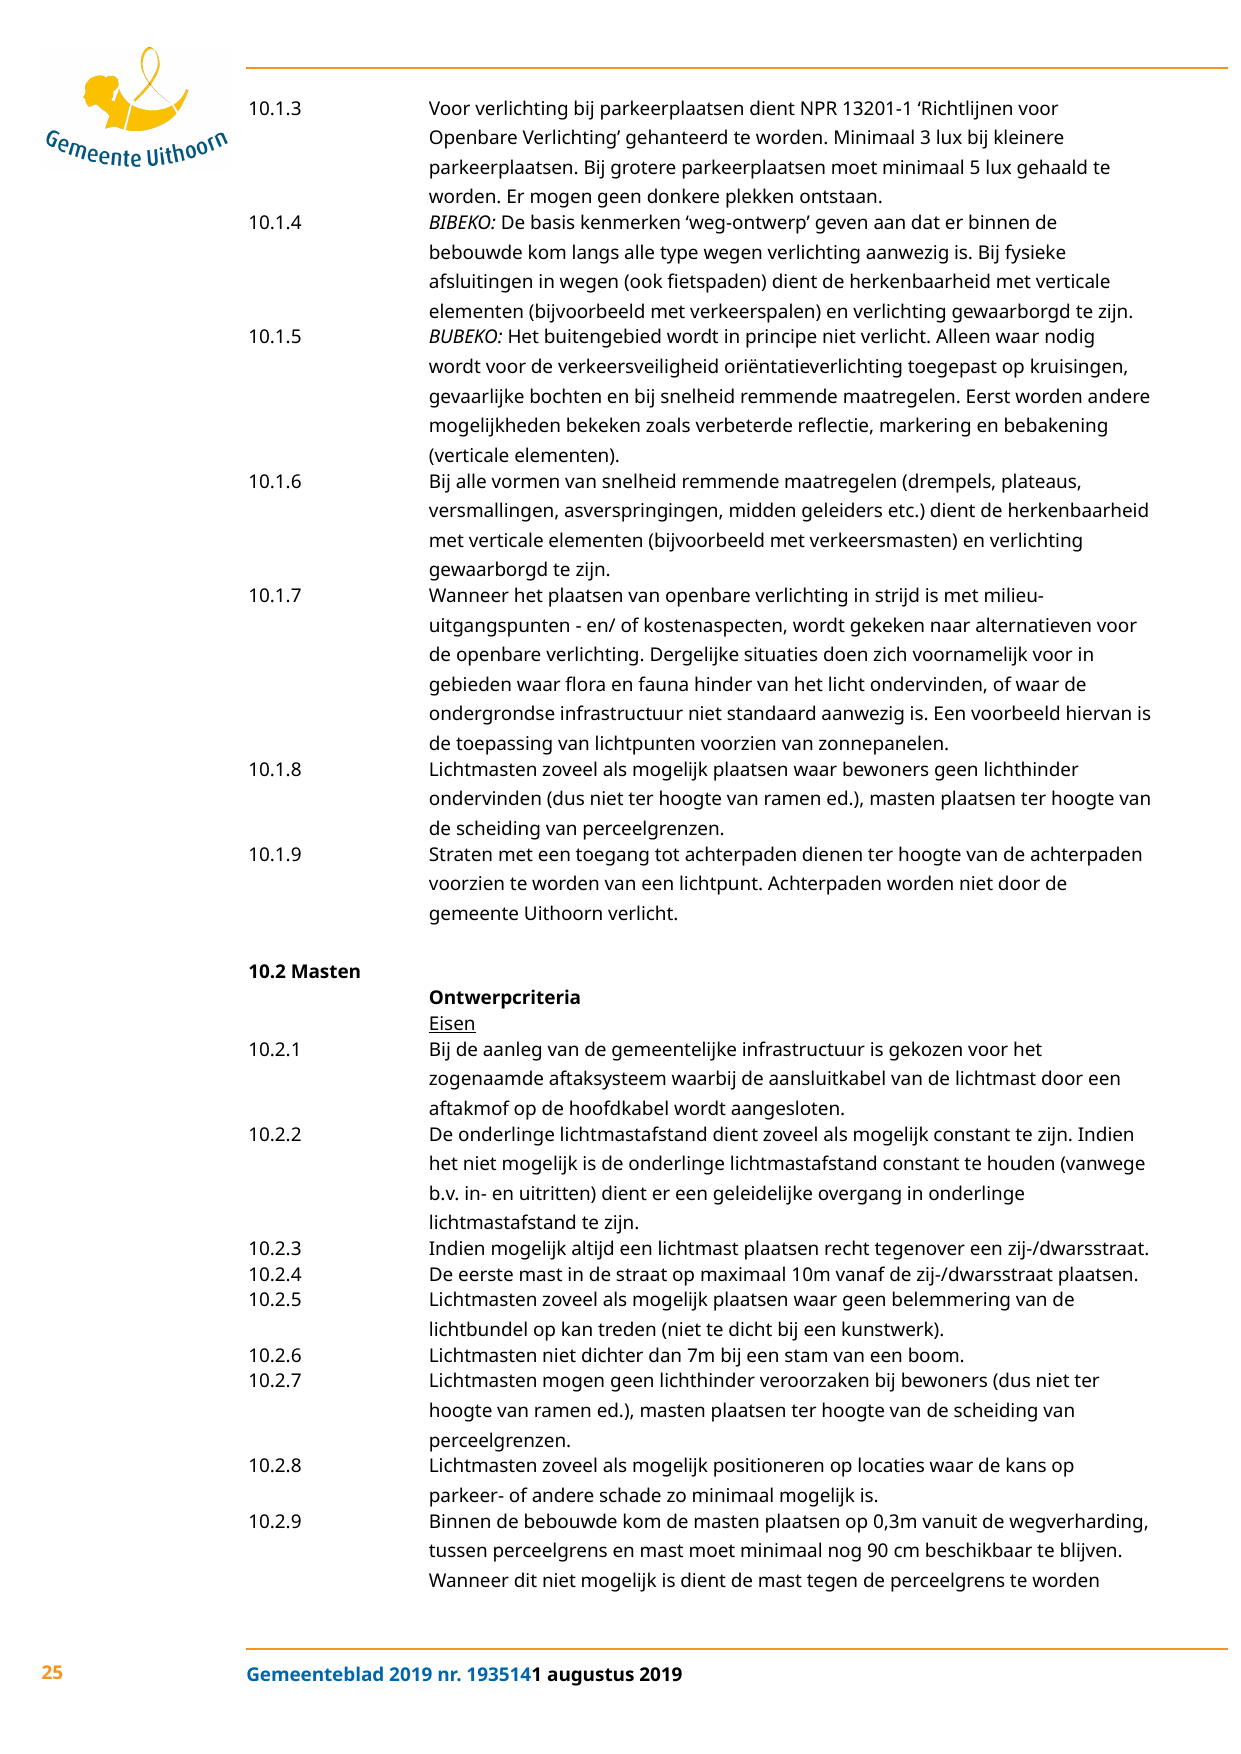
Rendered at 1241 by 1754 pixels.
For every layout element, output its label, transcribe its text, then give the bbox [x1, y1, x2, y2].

table_cell Voor verlichting bij parkeerplaatsen dient NPR 13201-1 ‘Richtlijnen voor Openbare Verlichting’ gehanteerd te worden. Minimaal 3 lux bij kleinere parkeerplaatsen. Bij grotere parkeerplaatsen moet minimaal 5 lux gehaald te worden. Er mogen geen donkere plekken ontstaan. [429, 95, 1152, 209]
text 10.2 Masten [248, 958, 1152, 984]
table_cell BUBEKO: Het buitengebied wordt in principe niet verlicht. Alleen waar nodig wordt voor de verkeersveiligheid oriëntatieverlichting toegepast op kruisingen, gevaarlijke bochten en bij snelheid remmende maatregelen. Eerst worden andere mogelijkheden bekeken zoals verbeterde reflectie, markering en bebakening (verticale elementen). [429, 324, 1152, 468]
table_cell 10.1.6 [248, 468, 429, 582]
table_cell 10.1.9 [248, 841, 429, 926]
table_cell Lichtmasten mogen geen lichthinder veroorzaken bij bewoners (dus niet ter hoogte van ramen ed.), masten plaatsen ter hoogte van de scheiding van perceelgrenzen. [429, 1368, 1152, 1453]
table_cell 10.1.5 [248, 324, 429, 468]
table_cell 10.2.9 [248, 1508, 429, 1593]
table_cell 10.2.1 [248, 1036, 429, 1121]
table_cell BIBEKO: De basis kenmerken ‘weg-ontwerp’ geven aan dat er binnen de bebouwde kom langs alle type wegen verlichting aanwezig is. Bij fysieke afsluitingen in wegen (ook fietspaden) dient de herkenbaarheid met verticale elementen (bijvoorbeeld met verkeerspalen) en verlichting gewaarborgd te zijn. [429, 209, 1152, 324]
table_cell 10.2.4 [248, 1261, 429, 1287]
table_cell Straten met een toegang tot achterpaden dienen ter hoogte van de achterpaden voorzien te worden van een lichtpunt. Achterpaden worden niet door de gemeente Uithoorn verlicht. [429, 841, 1152, 926]
table_cell 10.1.3 [248, 95, 429, 209]
table_cell 10.1.8 [248, 756, 429, 841]
table_cell De eerste mast in de straat op maximaal 10m vanaf de zij-/dwarsstraat plaatsen. [429, 1261, 1152, 1287]
table_cell De onderlinge lichtmastafstand dient zoveel als mogelijk constant te zijn. Indien het niet mogelijk is de onderlinge lichtmastafstand constant te houden (vanwege b.v. in- en uitritten) dient er een geleidelijke overgang in onderlinge lichtmastafstand te zijn. [429, 1121, 1152, 1235]
table_header [248, 984, 429, 1010]
table_cell Indien mogelijk altijd een lichtmast plaatsen recht tegenover een zij-/dwarsstraat. [429, 1235, 1152, 1261]
table_cell 10.2.2 [248, 1121, 429, 1235]
table_cell [248, 1010, 429, 1036]
table_cell Binnen de bebouwde kom de masten plaatsen op 0,3m vanuit de wegverharding, tussen perceelgrens en mast moet minimaal nog 90 cm beschikbaar te blijven. Wanneer dit niet mogelijk is dient de mast tegen de perceelgrens te worden [429, 1508, 1152, 1593]
table_cell 10.1.7 [248, 582, 429, 756]
table_cell Bij alle vormen van snelheid remmende maatregelen (drempels, plateaus, versmallingen, asverspringingen, midden geleiders etc.) dient de herkenbaarheid met verticale elementen (bijvoorbeeld met verkeersmasten) en verlichting gewaarborgd te zijn. [429, 468, 1152, 582]
table_cell 10.2.5 [248, 1287, 429, 1342]
table_cell 10.2.7 [248, 1368, 429, 1453]
table_cell 10.2.3 [248, 1235, 429, 1261]
table_cell 10.1.4 [248, 209, 429, 324]
table_cell Lichtmasten zoveel als mogelijk positioneren op locaties waar de kans op parkeer- of andere schade zo minimaal mogelijk is. [429, 1453, 1152, 1508]
table_cell 10.2.8 [248, 1453, 429, 1508]
table_cell Lichtmasten niet dichter dan 7m bij een stam van een boom. [429, 1342, 1152, 1368]
table_cell 10.2.6 [248, 1342, 429, 1368]
table_header Ontwerpcriteria [429, 984, 1152, 1010]
table_cell Eisen [429, 1010, 1152, 1036]
table_cell Wanneer het plaatsen van openbare verlichting in strijd is met milieu-uitgangspunten - en/ of kostenaspecten, wordt gekeken naar alternatieven voor de openbare verlichting. Dergelijke situaties doen zich voornamelijk voor in gebieden waar flora en fauna hinder van het licht ondervinden, of waar de ondergrondse infrastructuur niet standaard aanwezig is. Een voorbeeld hiervan is de toepassing van lichtpunten voorzien van zonnepanelen. [429, 582, 1152, 756]
table_cell Bij de aanleg van de gemeentelijke infrastructuur is gekozen voor het zogenaamde aftaksysteem waarbij de aansluitkabel van de lichtmast door een aftakmof op de hoofdkabel wordt aangesloten. [429, 1036, 1152, 1121]
picture [41, 47, 231, 172]
table_cell Lichtmasten zoveel als mogelijk plaatsen waar geen belemmering van de lichtbundel op kan treden (niet te dicht bij een kunstwerk). [429, 1287, 1152, 1342]
table_cell Lichtmasten zoveel als mogelijk plaatsen waar bewoners geen lichthinder ondervinden (dus niet ter hoogte van ramen ed.), masten plaatsen ter hoogte van de scheiding van perceelgrenzen. [429, 756, 1152, 841]
